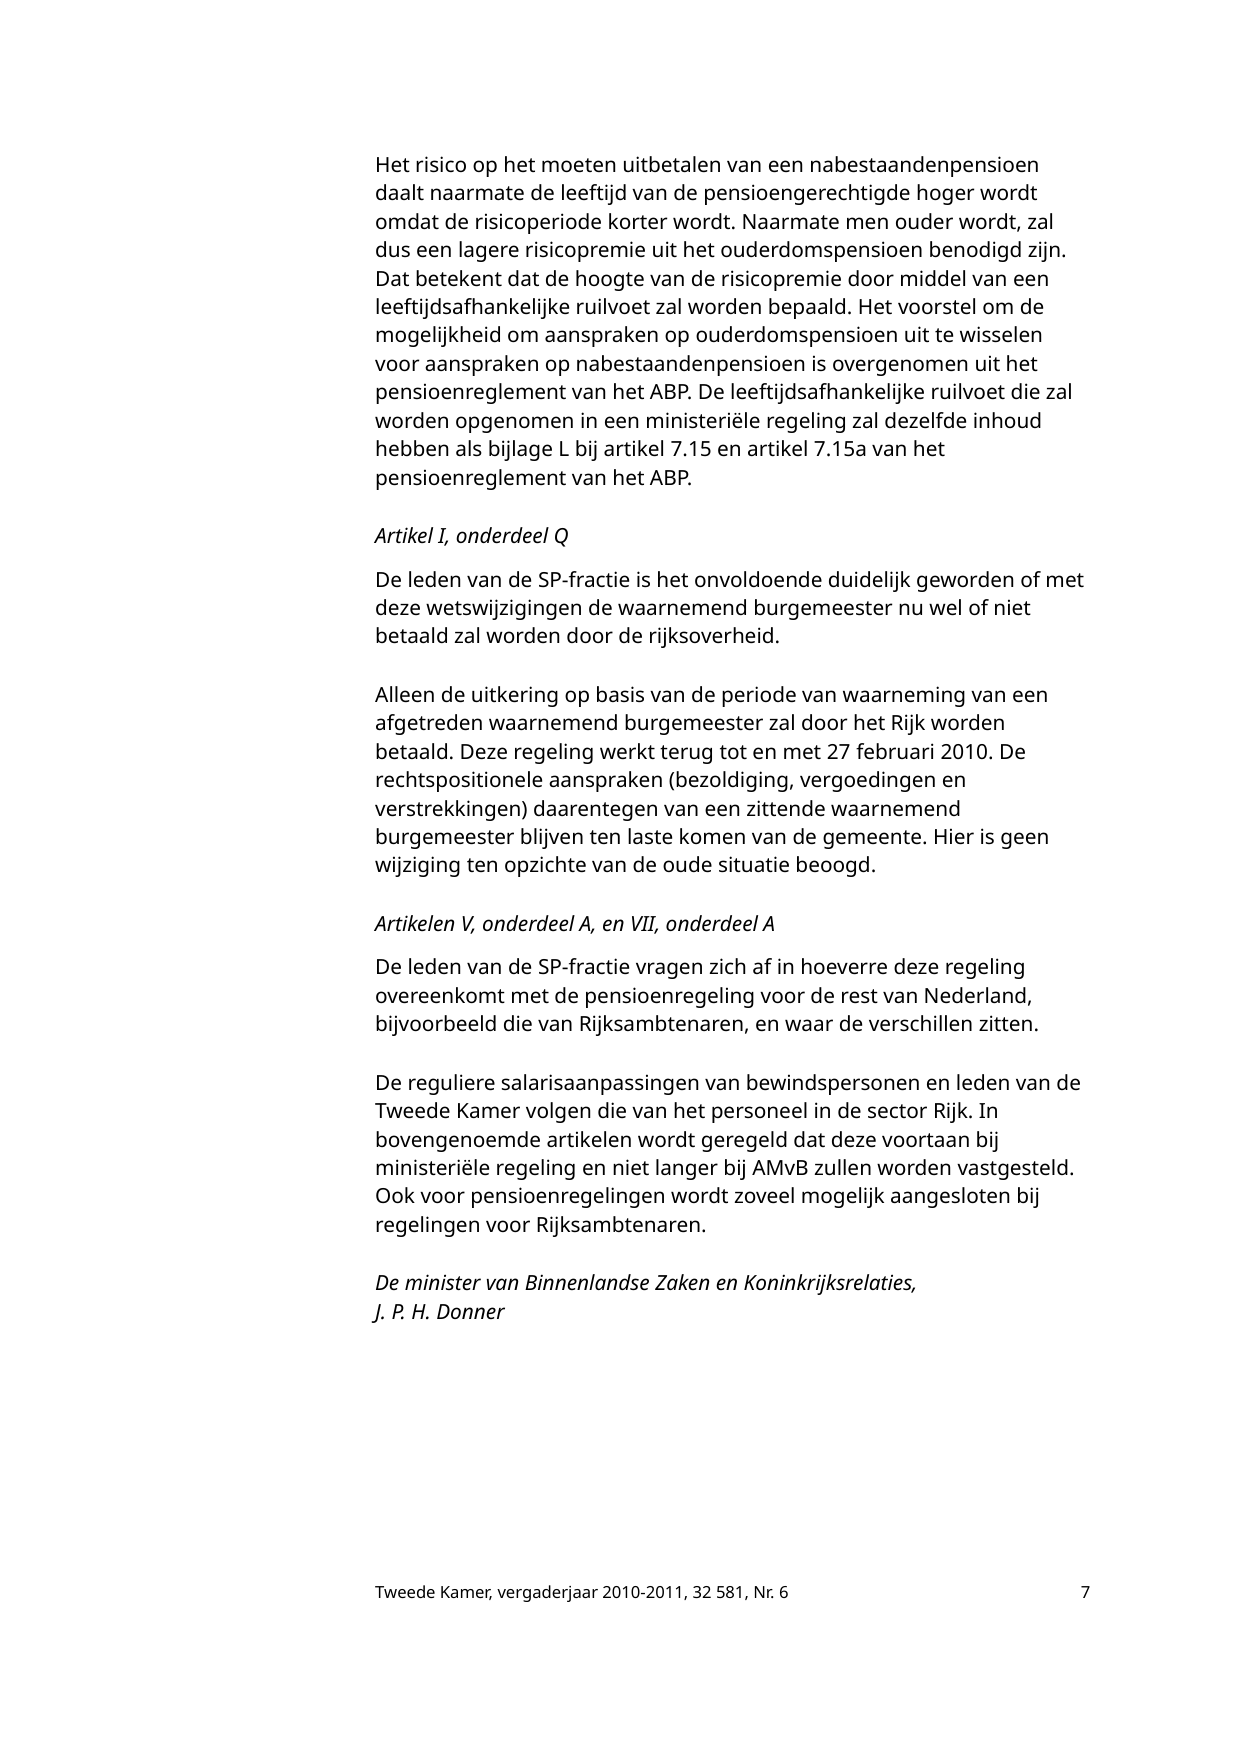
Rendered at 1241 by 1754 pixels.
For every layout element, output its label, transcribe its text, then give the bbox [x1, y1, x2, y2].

text J. P. H. Donner [375, 1297, 1090, 1325]
text De reguliere salarisaanpassingen van bewindspersonen en leden van de Tweede Kamer volgen die van het personeel in de sector Rijk. In bovengenoemde artikelen wordt geregeld dat deze voortaan bij ministeriële regeling en niet langer bij AMvB zullen worden vastgesteld. Ook voor pensioenregelingen wordt zoveel mogelijk aangesloten bij regelingen voor Rijksambtenaren. [375, 1068, 1090, 1238]
text Artikelen V, onderdeel A, en VII, onderdeel A [375, 909, 1090, 937]
text De leden van de SP-fractie is het onvoldoende duidelijk geworden of met deze wetswijzigingen de waarnemend burgemeester nu wel of niet betaald zal worden door de rijksoverheid. [375, 565, 1090, 650]
text Alleen de uitkering op basis van de periode van waarneming van een afgetreden waarnemend burgemeester zal door het Rijk worden betaald. Deze regeling werkt terug tot en met 27 februari 2010. De rechtspositionele aanspraken (bezoldiging, vergoedingen en verstrekkingen) daarentegen van een zittende waarnemend burgemeester blijven ten laste komen van de gemeente. Hier is geen wijziging ten opzichte van de oude situatie beoogd. [375, 680, 1090, 879]
text De minister van Binnenlandse Zaken en Koninkrijksrelaties, [375, 1268, 1090, 1297]
text Het risico op het moeten uitbetalen van een nabestaandenpensioen daalt naarmate de leeftijd van de pensioengerechtigde hoger wordt omdat de risicoperiode korter wordt. Naarmate men ouder wordt, zal dus een lagere risicopremie uit het ouderdomspensioen benodigd zijn. Dat betekent dat de hoogte van de risicopremie door middel van een leeftijdsafhankelijke ruilvoet zal worden bepaald. Het voorstel om de mogelijkheid om aanspraken op ouderdomspensioen uit te wisselen voor aanspraken op nabestaandenpensioen is overgenomen uit het pensioenreglement van het ABP. De leeftijdsafhankelijke ruilvoet die zal worden opgenomen in een ministeriële regeling zal dezelfde inhoud hebben als bijlage L bij artikel 7.15 en artikel 7.15a van het pensioenreglement van het ABP. [375, 150, 1090, 491]
text Artikel I, onderdeel Q [375, 521, 1090, 550]
text De leden van de SP-fractie vragen zich af in hoeverre deze regeling overeenkomt met de pensioenregeling voor de rest van Nederland, bijvoorbeeld die van Rijksambtenaren, en waar de verschillen zitten. [375, 952, 1090, 1038]
